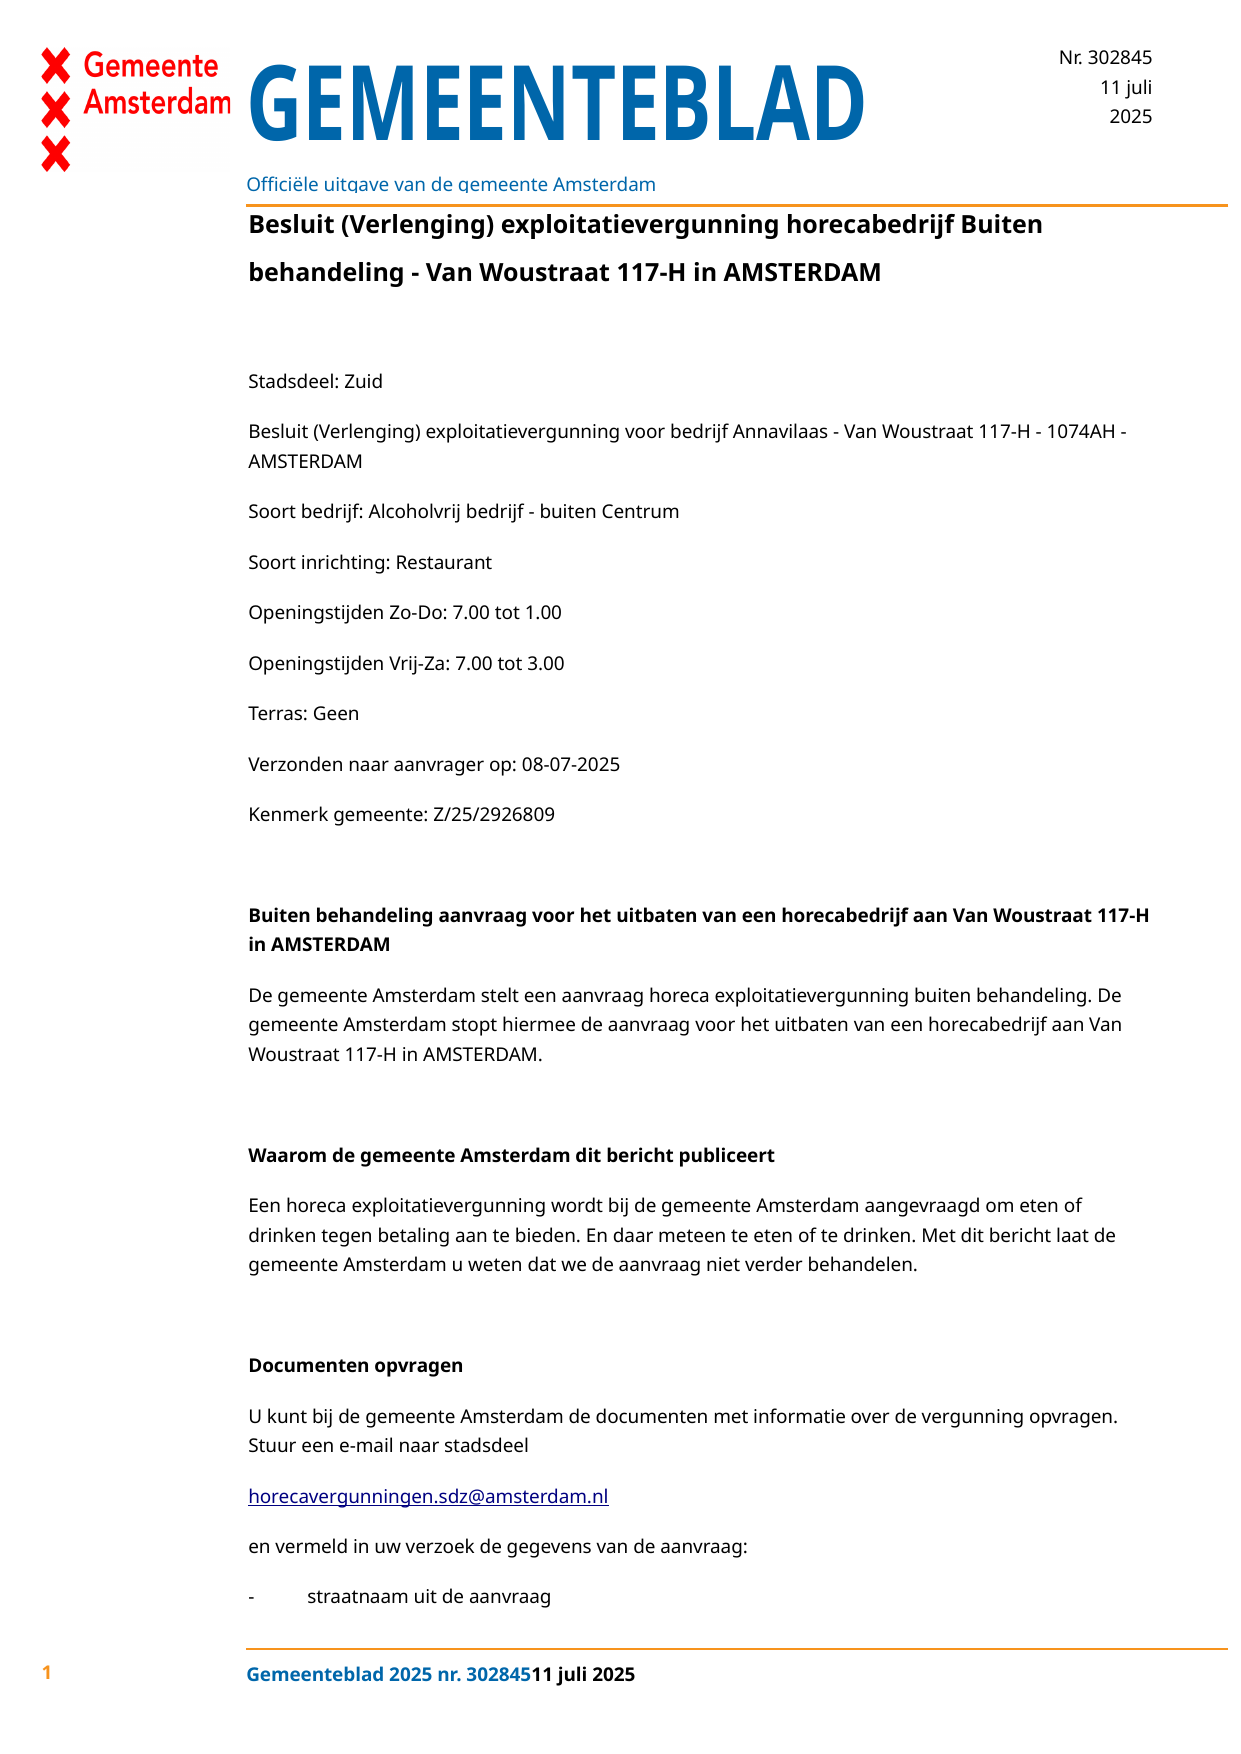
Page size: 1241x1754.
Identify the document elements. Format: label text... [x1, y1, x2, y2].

text Buiten behandeling aanvraag voor het uitbaten van een horecabedrijf aan Van Woustraat 117-H in AMSTERDAM [248, 902, 1152, 957]
text Besluit (Verlenging) exploitatievergunning voor bedrijf Annavilaas - Van Woustraat 117-H - 1074AH - AMSTERDAM [248, 419, 1152, 474]
picture [41, 47, 231, 172]
text Waarom de gemeente Amsterdam dit bericht publiceert [248, 1142, 1152, 1168]
text Stadsdeel: Zuid [248, 368, 1152, 394]
text Een horeca exploitatievergunning wordt bij de gemeente Amsterdam aangevraagd om eten of drinken tegen betaling aan te bieden. En daar meteen te eten of te drinken. Met dit bericht laat de gemeente Amsterdam u weten dat we de aanvraag niet verder behandelen. [248, 1192, 1152, 1277]
text U kunt bij de gemeente Amsterdam de documenten met informatie over de vergunning opvragen. Stuur een e-mail naar stadsdeel [248, 1403, 1152, 1458]
text horecavergunningen.sdz@amsterdam.nl [248, 1483, 1152, 1509]
text Soort inrichting: Restaurant [248, 549, 1152, 575]
text Openingstijden Vrij-Za: 7.00 tot 3.00 [248, 650, 1152, 676]
text en vermeld in uw verzoek de gegevens van de aanvraag: [248, 1533, 1152, 1559]
text Documenten opvragen [248, 1352, 1152, 1378]
text Kenmerk gemeente: Z/25/2926809 [248, 801, 1152, 827]
text Verzonden naar aanvrager op: 08-07-2025 [248, 751, 1152, 777]
text Besluit (Verlenging) exploitatievergunning horecabedrijf Buiten behandeling - Van Woustraat 117-H in AMSTERDAM [248, 207, 1152, 288]
text De gemeente Amsterdam stelt een aanvraag horeca exploitatievergunning buiten behandeling. De gemeente Amsterdam stopt hiermee de aanvraag voor het uitbaten van een horecabedrijf aan Van Woustraat 117-H in AMSTERDAM. [248, 982, 1152, 1067]
text Soort bedrijf: Alcoholvrij bedrijf - buiten Centrum [248, 499, 1152, 524]
list straatnaam uit de aanvraag [248, 1584, 1152, 1609]
text Openingstijden Zo-Do: 7.00 tot 1.00 [248, 599, 1152, 625]
text Terras: Geen [248, 700, 1152, 726]
